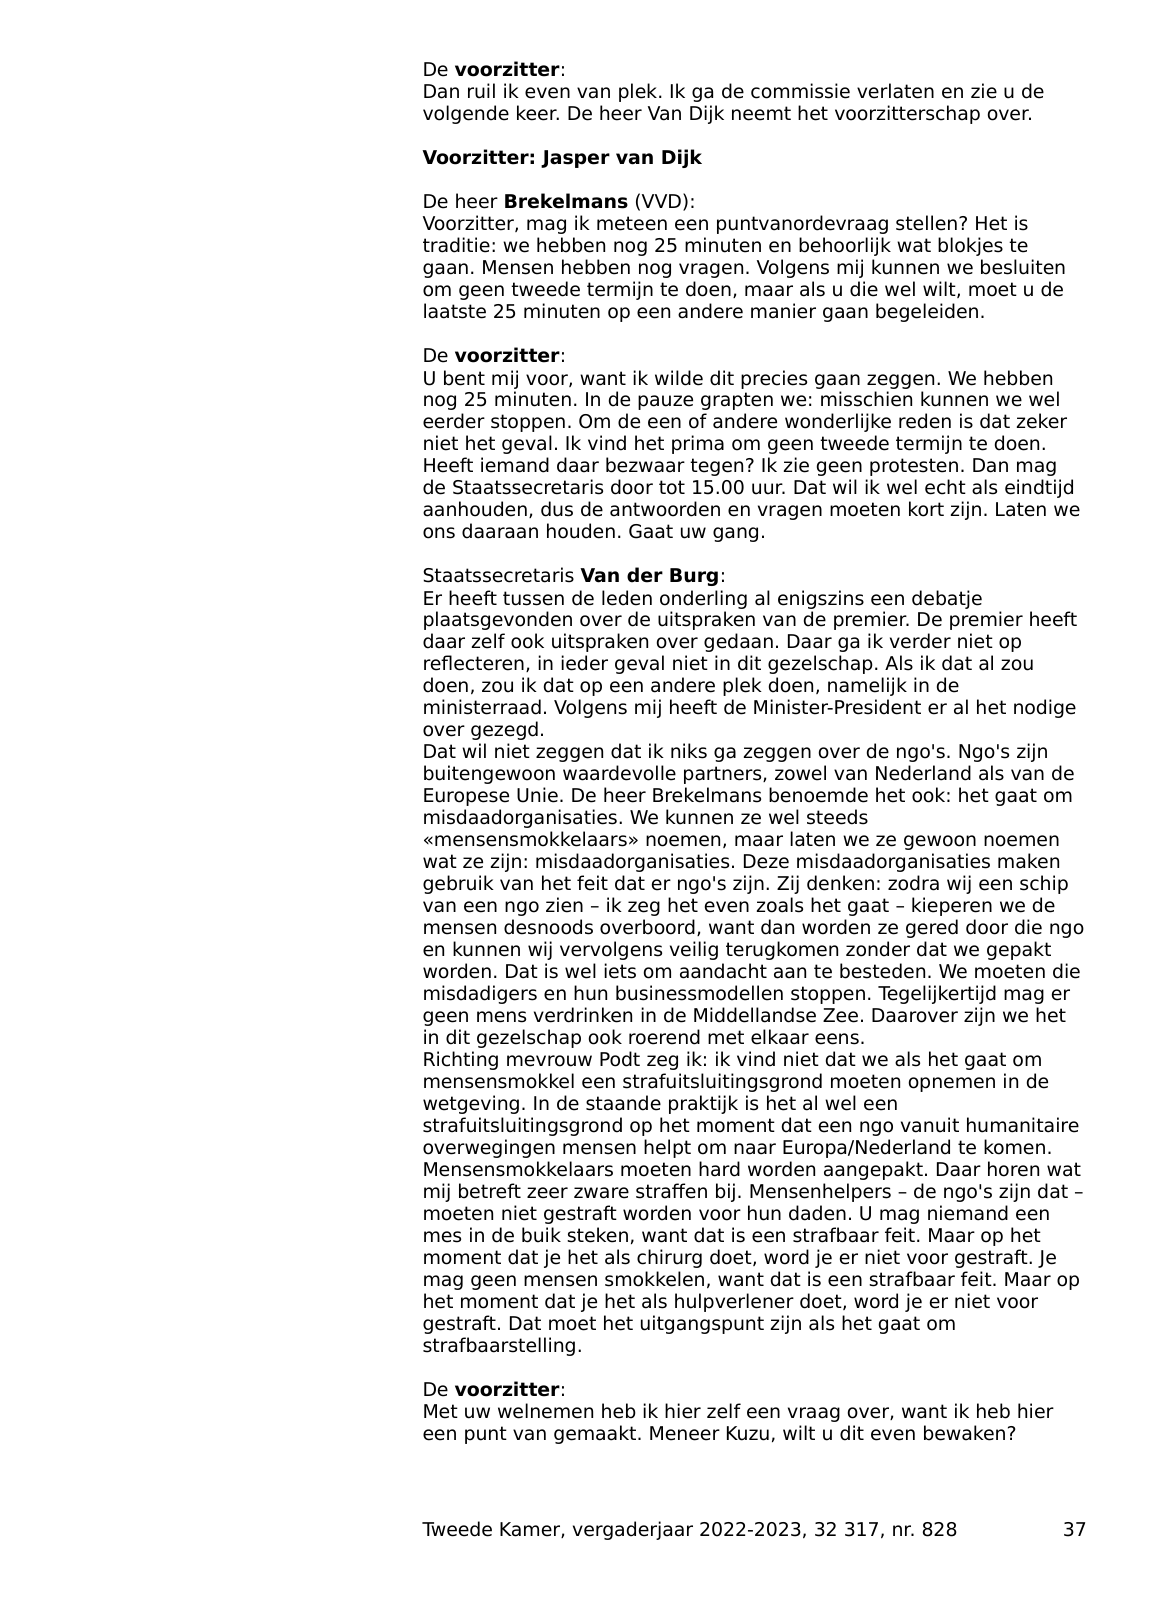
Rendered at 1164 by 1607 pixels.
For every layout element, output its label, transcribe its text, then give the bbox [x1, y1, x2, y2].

text U bent mij voor, want ik wilde dit precies gaan zeggen. We hebben nog 25 minuten. In de pauze grapten we: misschien kunnen we wel eerder stoppen. Om de een of andere wonderlijke reden is dat zeker niet het geval. Ik vind het prima om geen tweede termijn te doen. Heeft iemand daar bezwaar tegen? Ik zie geen protesten. Dan mag de Staatssecretaris door tot 15.00 uur. Dat wil ik wel echt als eindtijd aanhouden, dus de antwoorden en vragen moeten kort zijn. Laten we ons daaraan houden. Gaat uw gang. [422, 367, 1087, 543]
text Er heeft tussen de leden onderling al enigszins een debatje plaatsgevonden over de uitspraken van de premier. De premier heeft daar zelf ook uitspraken over gedaan. Daar ga ik verder niet op reflecteren, in ieder geval niet in dit gezelschap. Als ik dat al zou doen, zou ik dat op een andere plek doen, namelijk in de ministerraad. Volgens mij heeft de Minister-President er al het nodige over gezegd. [422, 587, 1087, 741]
text Voorzitter: Jasper van Dijk [422, 147, 1087, 169]
text Met uw welnemen heb ik hier zelf een vraag over, want ik heb hier een punt van gemaakt. Meneer Kuzu, wilt u dit even bewaken? [422, 1401, 1087, 1445]
text Dan ruil ik even van plek. Ik ga de commissie verlaten en zie u de volgende keer. De heer Van Dijk neemt het voorzitterschap over. [422, 81, 1087, 125]
text Voorzitter, mag ik meteen een puntvanordevraag stellen? Het is traditie: we hebben nog 25 minuten en behoorlijk wat blokjes te gaan. Mensen hebben nog vragen. Volgens mij kunnen we besluiten om geen tweede termijn te doen, maar als u die wel wilt, moet u de laatste 25 minuten op een andere manier gaan begeleiden. [422, 213, 1087, 323]
text De voorzitter: [422, 345, 1087, 367]
text De voorzitter: [422, 59, 1087, 81]
text Staatssecretaris Van der Burg: [422, 565, 1087, 587]
text Richting mevrouw Podt zeg ik: ik vind niet dat we als het gaat om mensensmokkel een strafuitsluitingsgrond moeten opnemen in de wetgeving. In de staande praktijk is het al wel een strafuitsluitingsgrond op het moment dat een ngo vanuit humanitaire overwegingen mensen helpt om naar Europa/Nederland te komen. Mensensmokkelaars moeten hard worden aangepakt. Daar horen wat mij betreft zeer zware straffen bij. Mensenhelpers – de ngo's zijn dat – moeten niet gestraft worden voor hun daden. U mag niemand een mes in de buik steken, want dat is een strafbaar feit. Maar op het moment dat je het als chirurg doet, word je er niet voor gestraft. Je mag geen mensen smokkelen, want dat is een strafbaar feit. Maar op het moment dat je het als hulpverlener doet, word je er niet voor gestraft. Dat moet het uitgangspunt zijn als het gaat om strafbaarstelling. [422, 1049, 1087, 1357]
text De voorzitter: [422, 1379, 1087, 1401]
text Dat wil niet zeggen dat ik niks ga zeggen over de ngo's. Ngo's zijn buitengewoon waardevolle partners, zowel van Nederland als van de Europese Unie. De heer Brekelmans benoemde het ook: het gaat om misdaadorganisaties. We kunnen ze wel steeds «mensensmokkelaars» noemen, maar laten we ze gewoon noemen wat ze zijn: misdaadorganisaties. Deze misdaadorganisaties maken gebruik van het feit dat er ngo's zijn. Zij denken: zodra wij een schip van een ngo zien – ik zeg het even zoals het gaat – kieperen we de mensen desnoods overboord, want dan worden ze gered door die ngo en kunnen wij vervolgens veilig terugkomen zonder dat we gepakt worden. Dat is wel iets om aandacht aan te besteden. We moeten die misdadigers en hun businessmodellen stoppen. Tegelijkertijd mag er geen mens verdrinken in de Middellandse Zee. Daarover zijn we het in dit gezelschap ook roerend met elkaar eens. [422, 741, 1087, 1049]
text De heer Brekelmans (VVD): [422, 191, 1087, 213]
